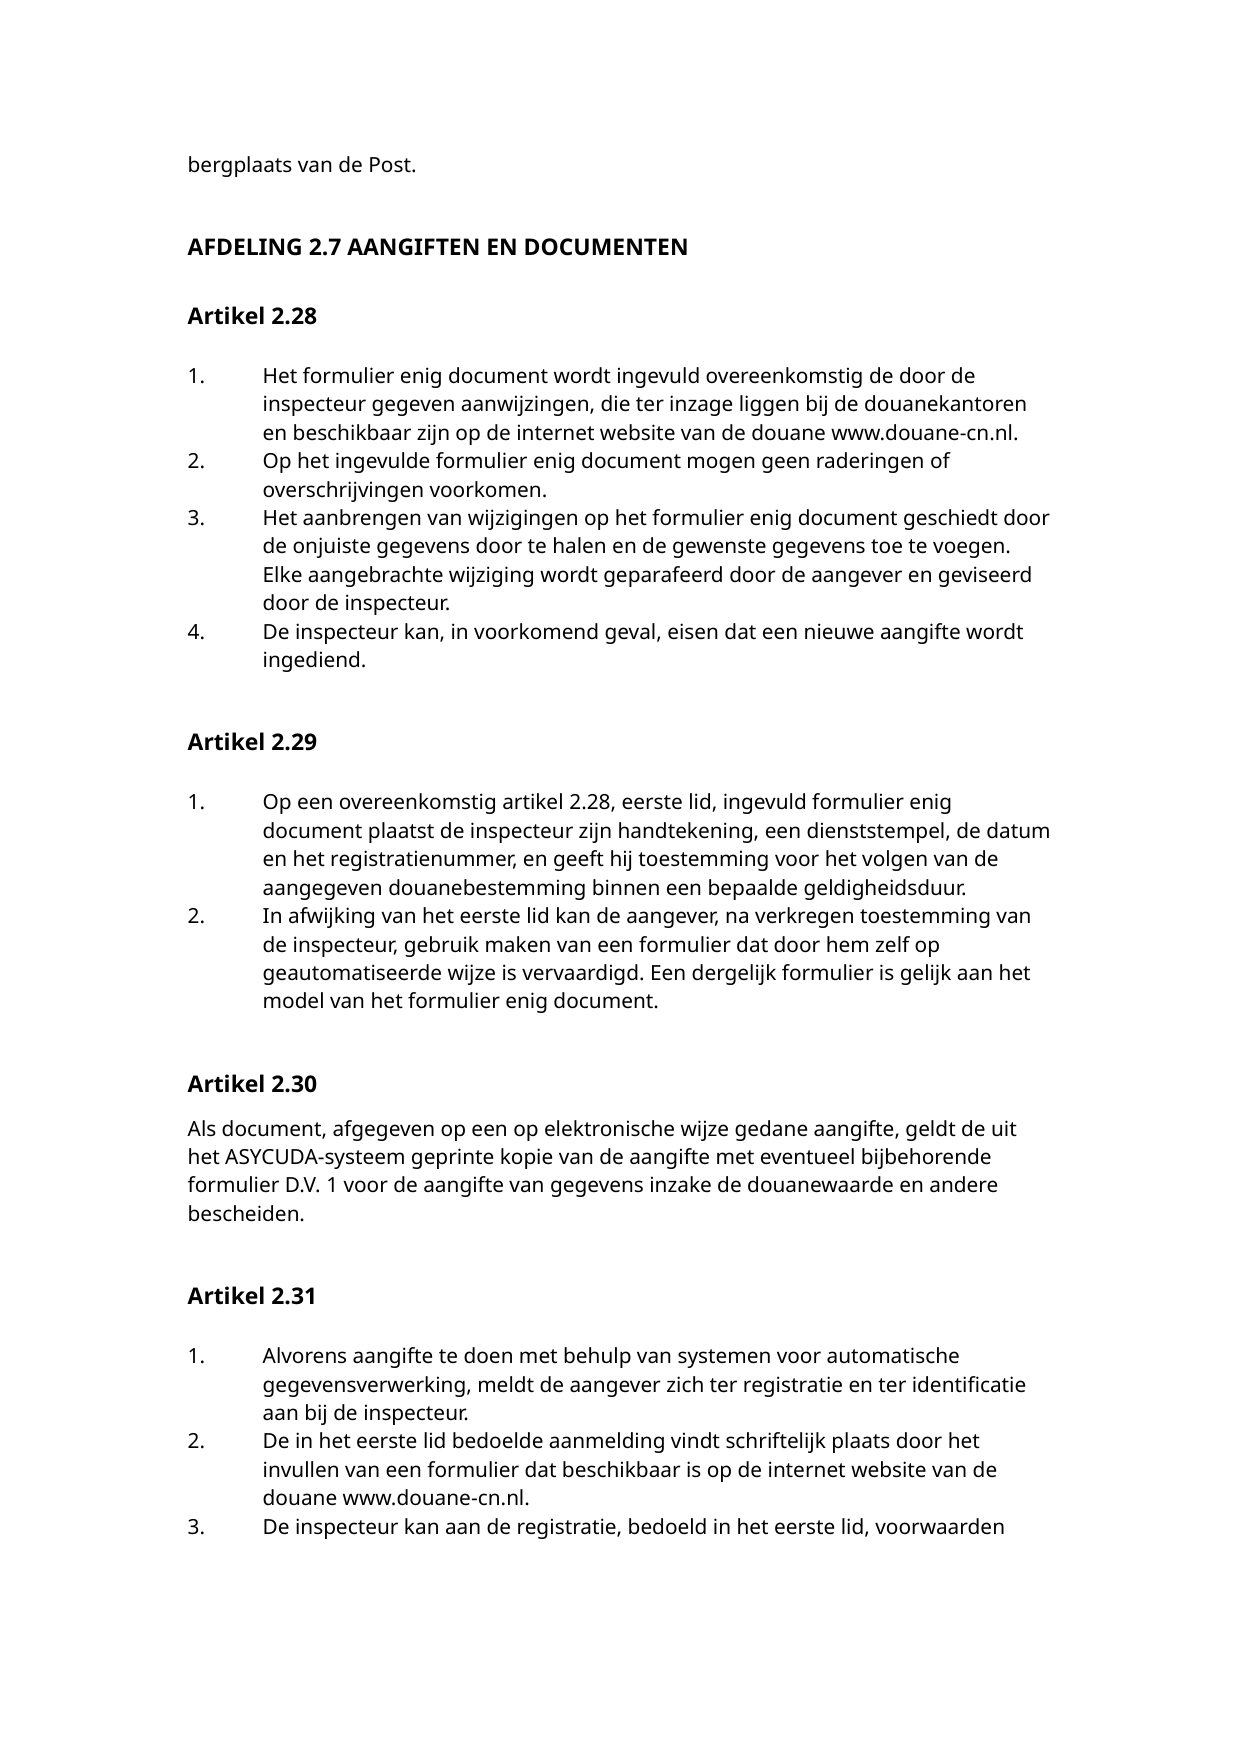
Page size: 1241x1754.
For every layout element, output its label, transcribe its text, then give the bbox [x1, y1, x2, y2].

subtitle Artikel 2.31 [187, 1280, 1053, 1311]
list Op het ingevulde formulier enig document mogen geen raderingen of overschrijvingen voorkomen. [187, 446, 1053, 503]
subtitle AFDELING 2.7 AANGIFTEN EN DOCUMENTEN [187, 231, 1053, 262]
list Alvorens aangifte te doen met behulp van systemen voor automatische gegevensverwerking, meldt de aangever zich ter registratie en ter identificatie aan bij de inspecteur. [187, 1341, 1053, 1427]
list Op een overeenkomstig artikel 2.28, eerste lid, ingevuld formulier enig document plaatst de inspecteur zijn handtekening, een dienststempel, de datum en het registratienummer, en geeft hij toestemming voor het volgen van de aangegeven douanebestemming binnen een bepaalde geldigheidsduur. [187, 787, 1053, 901]
list Het formulier enig document wordt ingevuld overeenkomstig de door de inspecteur gegeven aanwijzingen, die ter inzage liggen bij de douanekantoren en beschikbaar zijn op de internet website van de douane www.douane-cn.nl. [187, 361, 1053, 446]
subtitle Artikel 2.29 [187, 726, 1053, 757]
subtitle Artikel 2.30 [187, 1067, 1053, 1099]
text Als document, afgegeven op een op elektronische wijze gedane aangifte, geldt de uit het ASYCUDA-systeem geprinte kopie van de aangifte met eventueel bijbehorende formulier D.V. 1 voor de aangifte van gegevens inzake de douanewaarde en andere bescheiden. [187, 1114, 1053, 1227]
list Het aanbrengen van wijzigingen op het formulier enig document geschiedt door de onjuiste gegevens door te halen en de gewenste gegevens toe te voegen. Elke aangebrachte wijziging wordt geparafeerd door de aangever en geviseerd door de inspecteur. [187, 503, 1053, 617]
list De in het eerste lid bedoelde aanmelding vindt schriftelijk plaats door het invullen van een formulier dat beschikbaar is op de internet website van de douane www.douane-cn.nl. [187, 1427, 1053, 1512]
subtitle Artikel 2.28 [187, 300, 1053, 331]
list De inspecteur kan, in voorkomend geval, eisen dat een nieuwe aangifte wordt ingediend. [187, 617, 1053, 674]
text bergplaats van de Post. [187, 150, 1053, 178]
list In afwijking van het eerste lid kan de aangever, na verkregen toestemming van de inspecteur, gebruik maken van een formulier dat door hem zelf op geautomatiseerde wijze is vervaardigd. Een dergelijk formulier is gelijk aan het model van het formulier enig document. [187, 901, 1053, 1015]
list De inspecteur kan aan de registratie, bedoeld in het eerste lid, voorwaarden [187, 1512, 1053, 1540]
